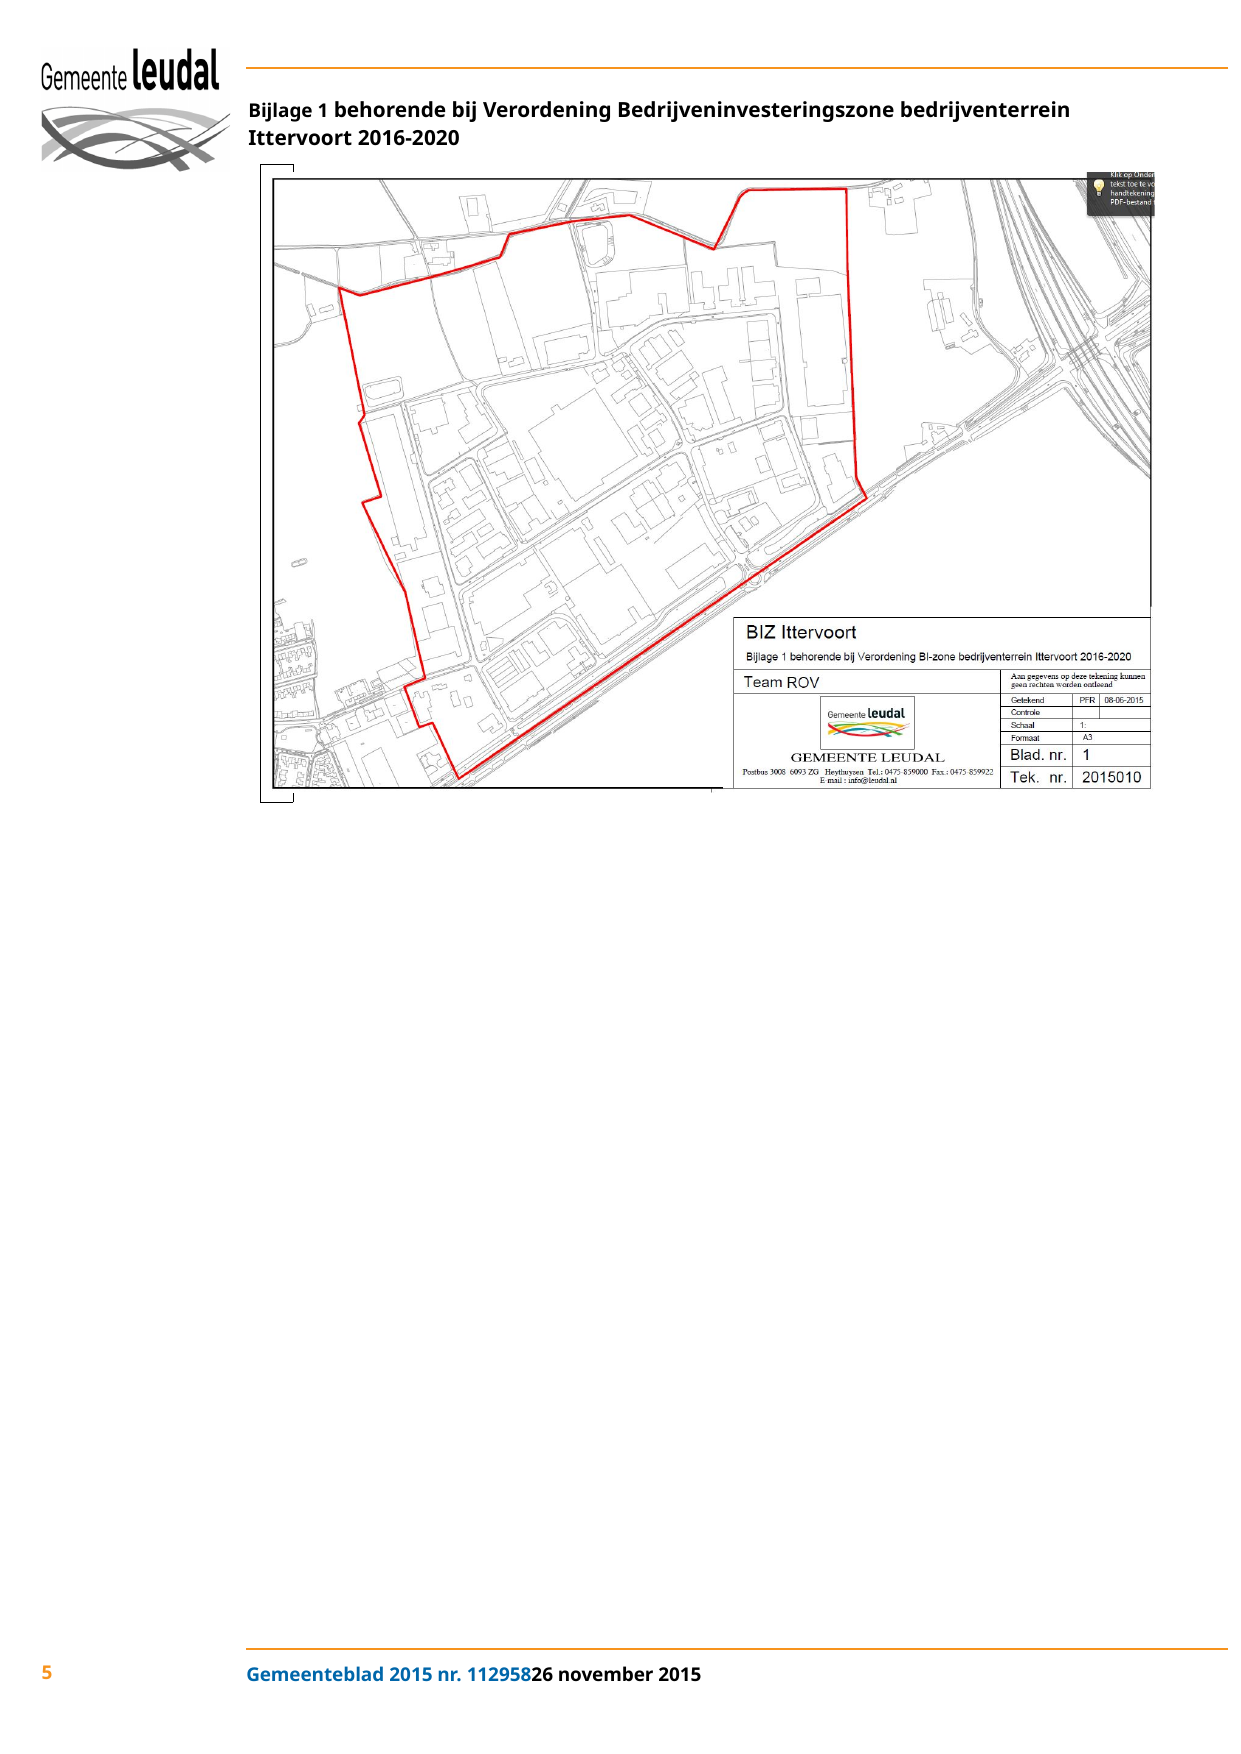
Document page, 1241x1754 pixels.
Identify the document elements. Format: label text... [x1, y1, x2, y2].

picture [268, 172, 1155, 793]
text Bijlage 1 behorende bij Verordening Bedrijveninvesteringszone bedrijventerrein Ittervoort 2016-2020 [248, 95, 1152, 152]
picture [41, 47, 231, 172]
